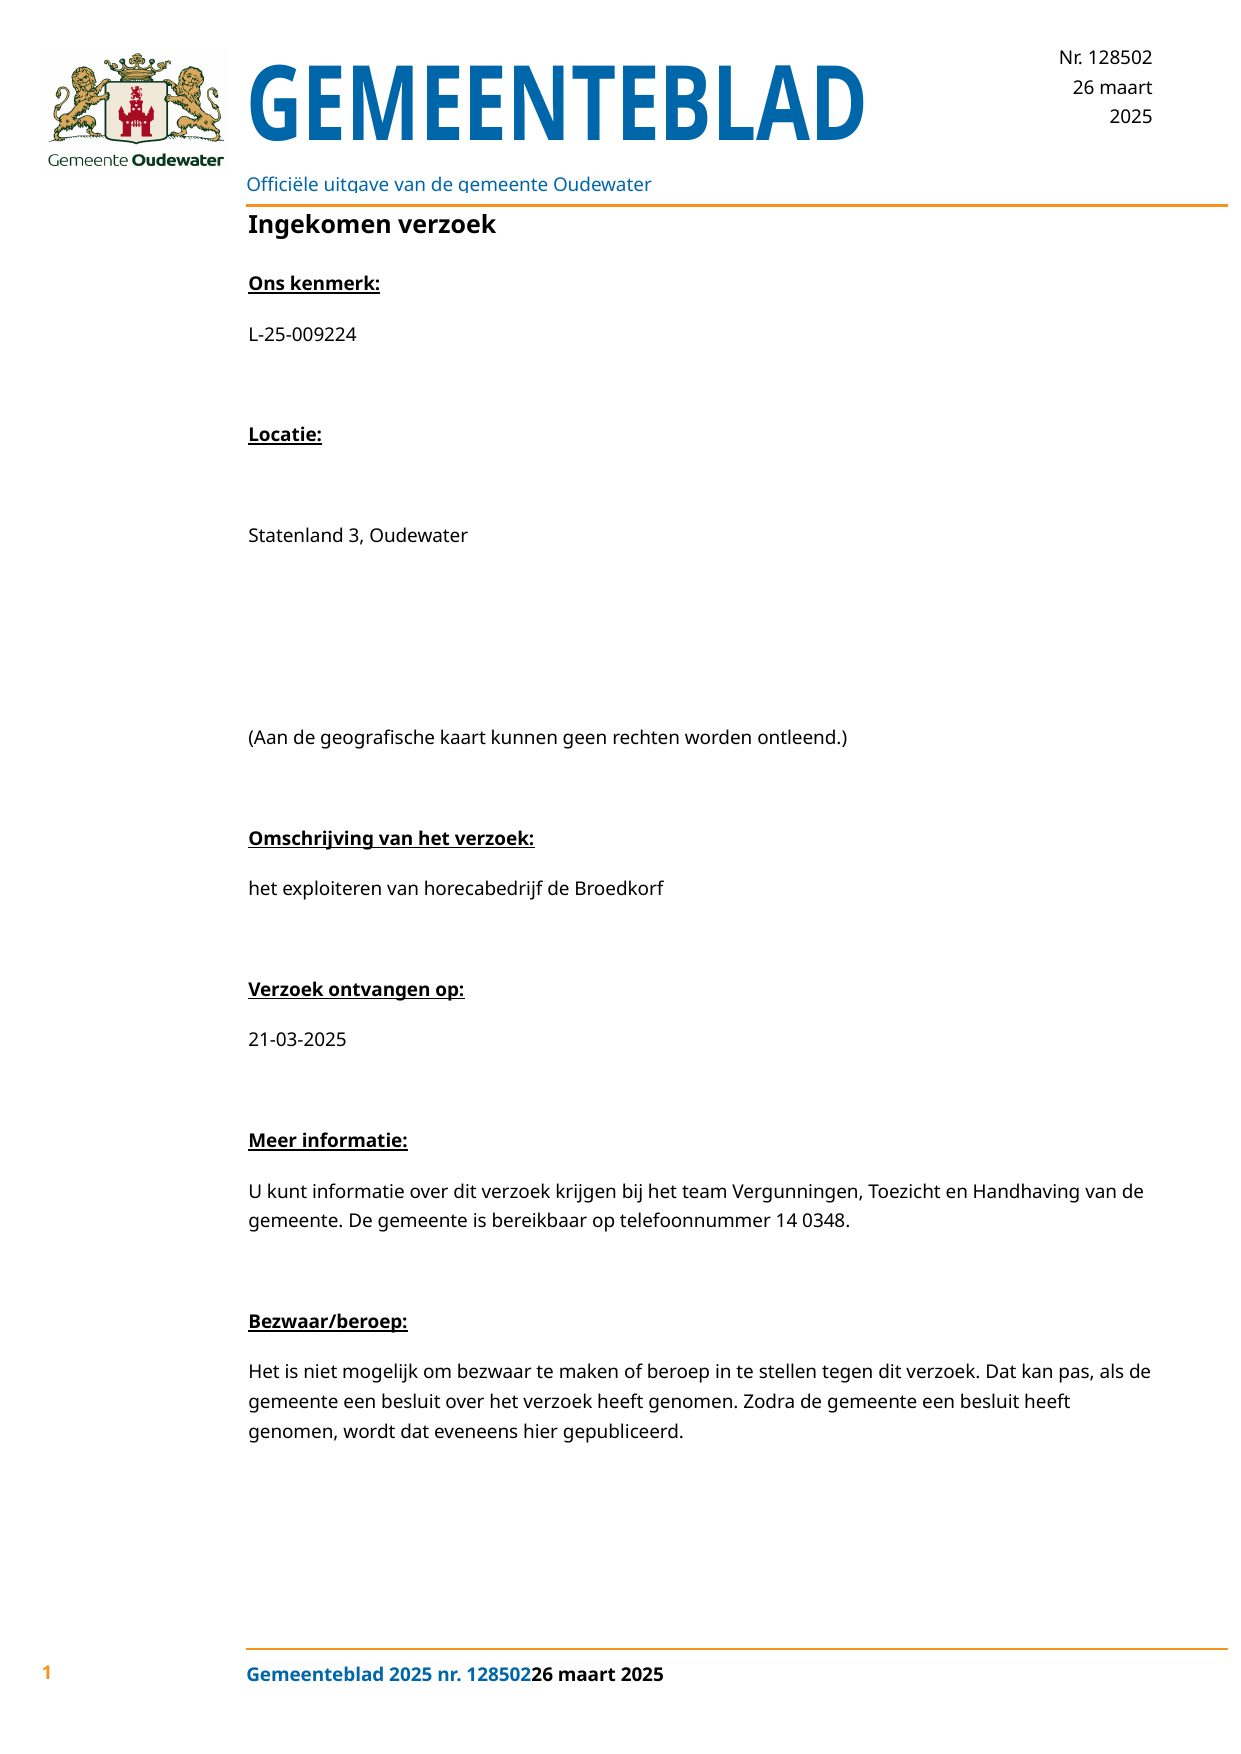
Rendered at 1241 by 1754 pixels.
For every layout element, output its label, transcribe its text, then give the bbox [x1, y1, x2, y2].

picture [41, 47, 231, 172]
text Meer informatie: [248, 1127, 1152, 1153]
text (Aan de geografische kaart kunnen geen rechten worden ontleend.) [248, 724, 1152, 750]
text Bezwaar/beroep: [248, 1308, 1152, 1334]
text Ingekomen verzoek [248, 207, 1152, 241]
text Verzoek ontvangen op: [248, 976, 1152, 1002]
text L-25-009224 [248, 321, 1152, 346]
text Locatie: [248, 422, 1152, 447]
text Het is niet mogelijk om bezwaar te maken of beroep in te stellen tegen dit verzoek. Dat kan pas, als de gemeente een besluit over het verzoek heeft genomen. Zodra de gemeente een besluit heeft genomen, wordt dat eveneens hier gepubliceerd. [248, 1359, 1152, 1443]
text Ons kenmerk: [248, 270, 1152, 296]
text Statenland 3, Oudewater [248, 522, 1152, 548]
text U kunt informatie over dit verzoek krijgen bij het team Vergunningen, Toezicht en Handhaving van de gemeente. De gemeente is bereikbaar op telefoonnummer 14 0348. [248, 1178, 1152, 1233]
text Omschrijving van het verzoek: [248, 825, 1152, 851]
text het exploiteren van horecabedrijf de Broedkorf [248, 875, 1152, 901]
text 21-03-2025 [248, 1027, 1152, 1052]
